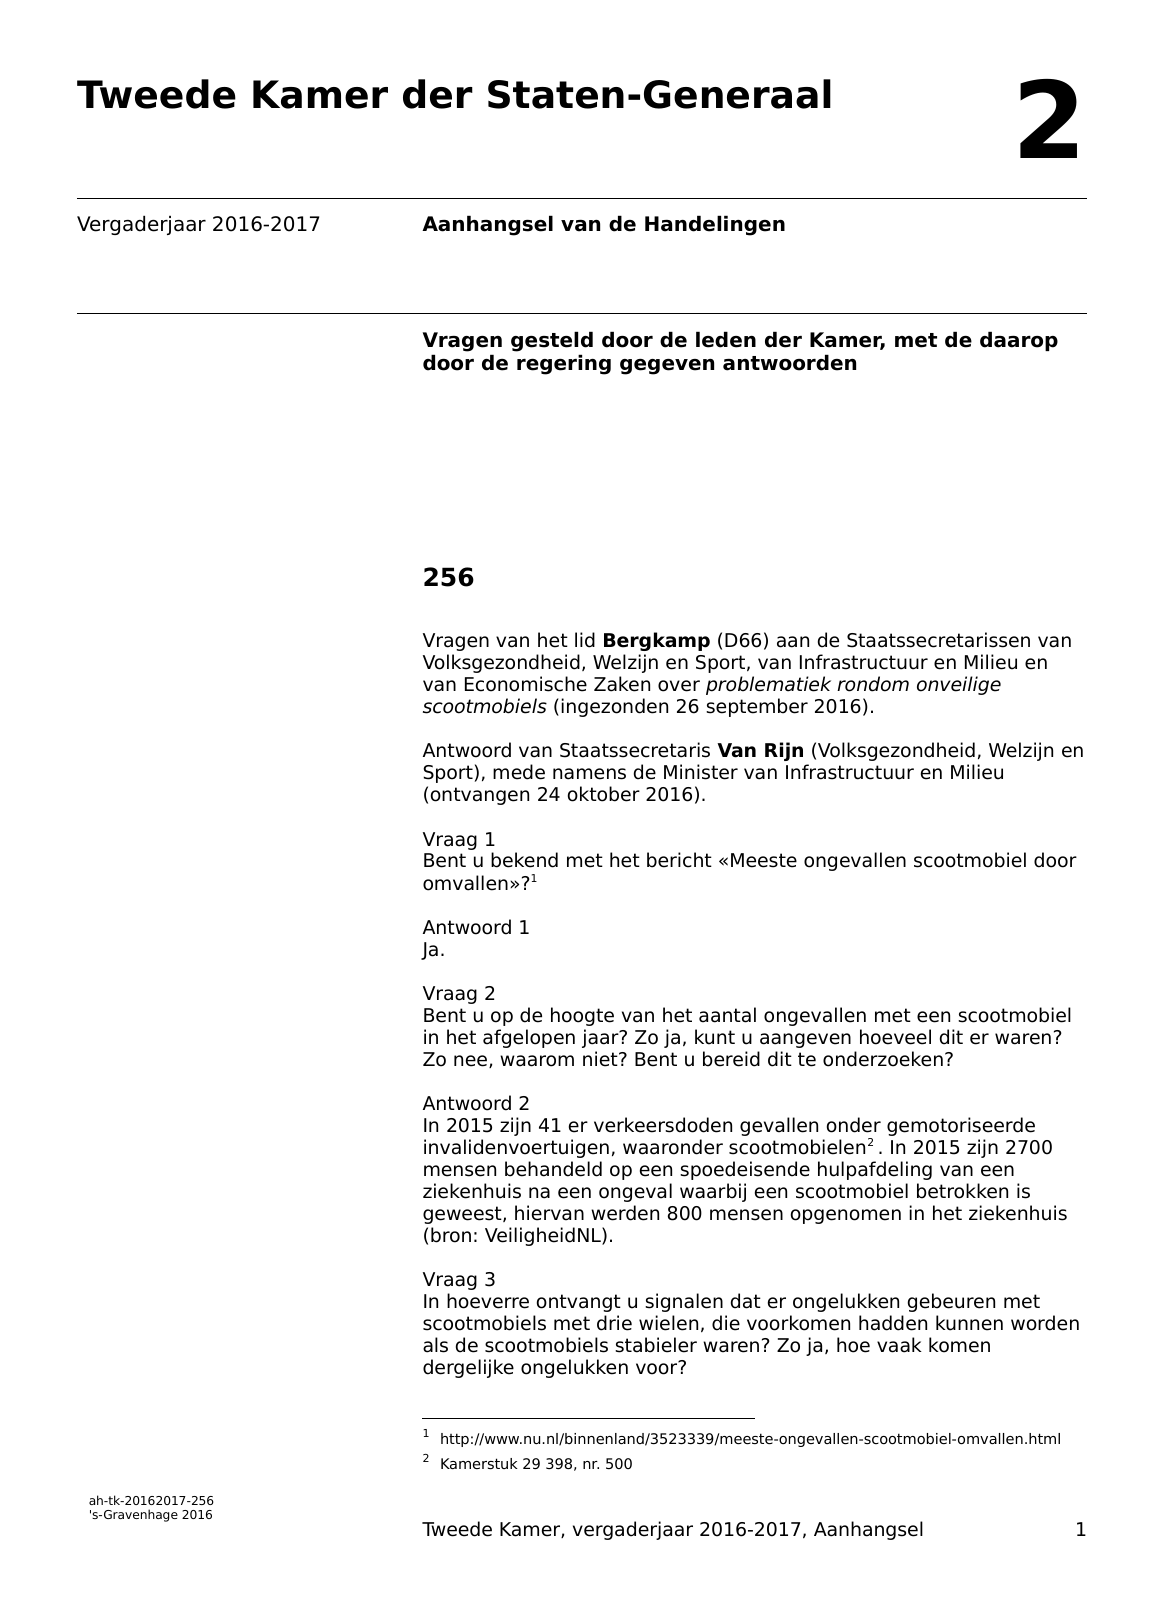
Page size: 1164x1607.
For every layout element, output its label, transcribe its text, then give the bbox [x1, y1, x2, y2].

table_header Tweede Kamer der Staten-Generaal [77, 59, 886, 198]
text Vraag 2 [422, 983, 1087, 1005]
table_cell Aanhangsel van de Handelingen [422, 199, 1087, 313]
text 256 [422, 563, 1087, 592]
text Vragen van het lid Bergkamp (D66) aan de Staatssecretarissen van Volksgezondheid, Welzijn en Sport, van Infrastructuur en Milieu en van Economische Zaken over problematiek rondom onveilige scootmobiels (ingezonden 26 september 2016). [422, 630, 1087, 718]
text http://www.nu.nl/binnenland/3523339/meeste-ongevallen-scootmobiel-omvallen.html [422, 1427, 1087, 1449]
text Vraag 1 [422, 828, 1087, 850]
table_cell Vragen gesteld door de leden der Kamer, met de daarop door de regering gegeven antwoorden [422, 314, 1087, 375]
text Antwoord 1 [422, 917, 1087, 938]
text In hoeverre ontvangt u signalen dat er ongelukken gebeuren met scootmobiels met drie wielen, die voorkomen hadden kunnen worden als de scootmobiels stabieler waren? Zo ja, hoe vaak komen dergelijke ongelukken voor? [422, 1291, 1087, 1379]
text Ja. [422, 938, 1087, 961]
text 's-Gravenhage 2016 [88, 1508, 323, 1522]
text Antwoord van Staatssecretaris Van Rijn (Volksgezondheid, Welzijn en Sport), mede namens de Minister van Infrastructuur en Milieu (ontvangen 24 oktober 2016). [422, 740, 1087, 806]
text Antwoord 2 [422, 1093, 1087, 1115]
text Bent u op de hoogte van het aantal ongevallen met een scootmobiel in het afgelopen jaar? Zo ja, kunt u aangeven hoeveel dit er waren? Zo nee, waarom niet? Bent u bereid dit te onderzoeken? [422, 1005, 1087, 1071]
text ah-tk-20162017-256 [88, 1494, 323, 1508]
table_cell [77, 314, 422, 375]
table_header 2 [886, 59, 1087, 198]
table_cell Vergaderjaar 2016-2017 [77, 199, 422, 313]
text Bent u bekend met het bericht «Meeste ongevallen scootmobiel door omvallen»? [422, 850, 1087, 894]
text Kamerstuk 29 398, nr. 500 [422, 1452, 1087, 1474]
text In 2015 zijn 41 er verkeersdoden gevallen onder gemotoriseerde invalidenvoertuigen, waaronder scootmobielen. In 2015 zijn 2700 mensen behandeld op een spoedeisende hulpafdeling van een ziekenhuis na een ongeval waarbij een scootmobiel betrokken is geweest, hiervan werden 800 mensen opgenomen in het ziekenhuis (bron: VeiligheidNL). [422, 1115, 1087, 1247]
text Vraag 3 [422, 1269, 1087, 1291]
